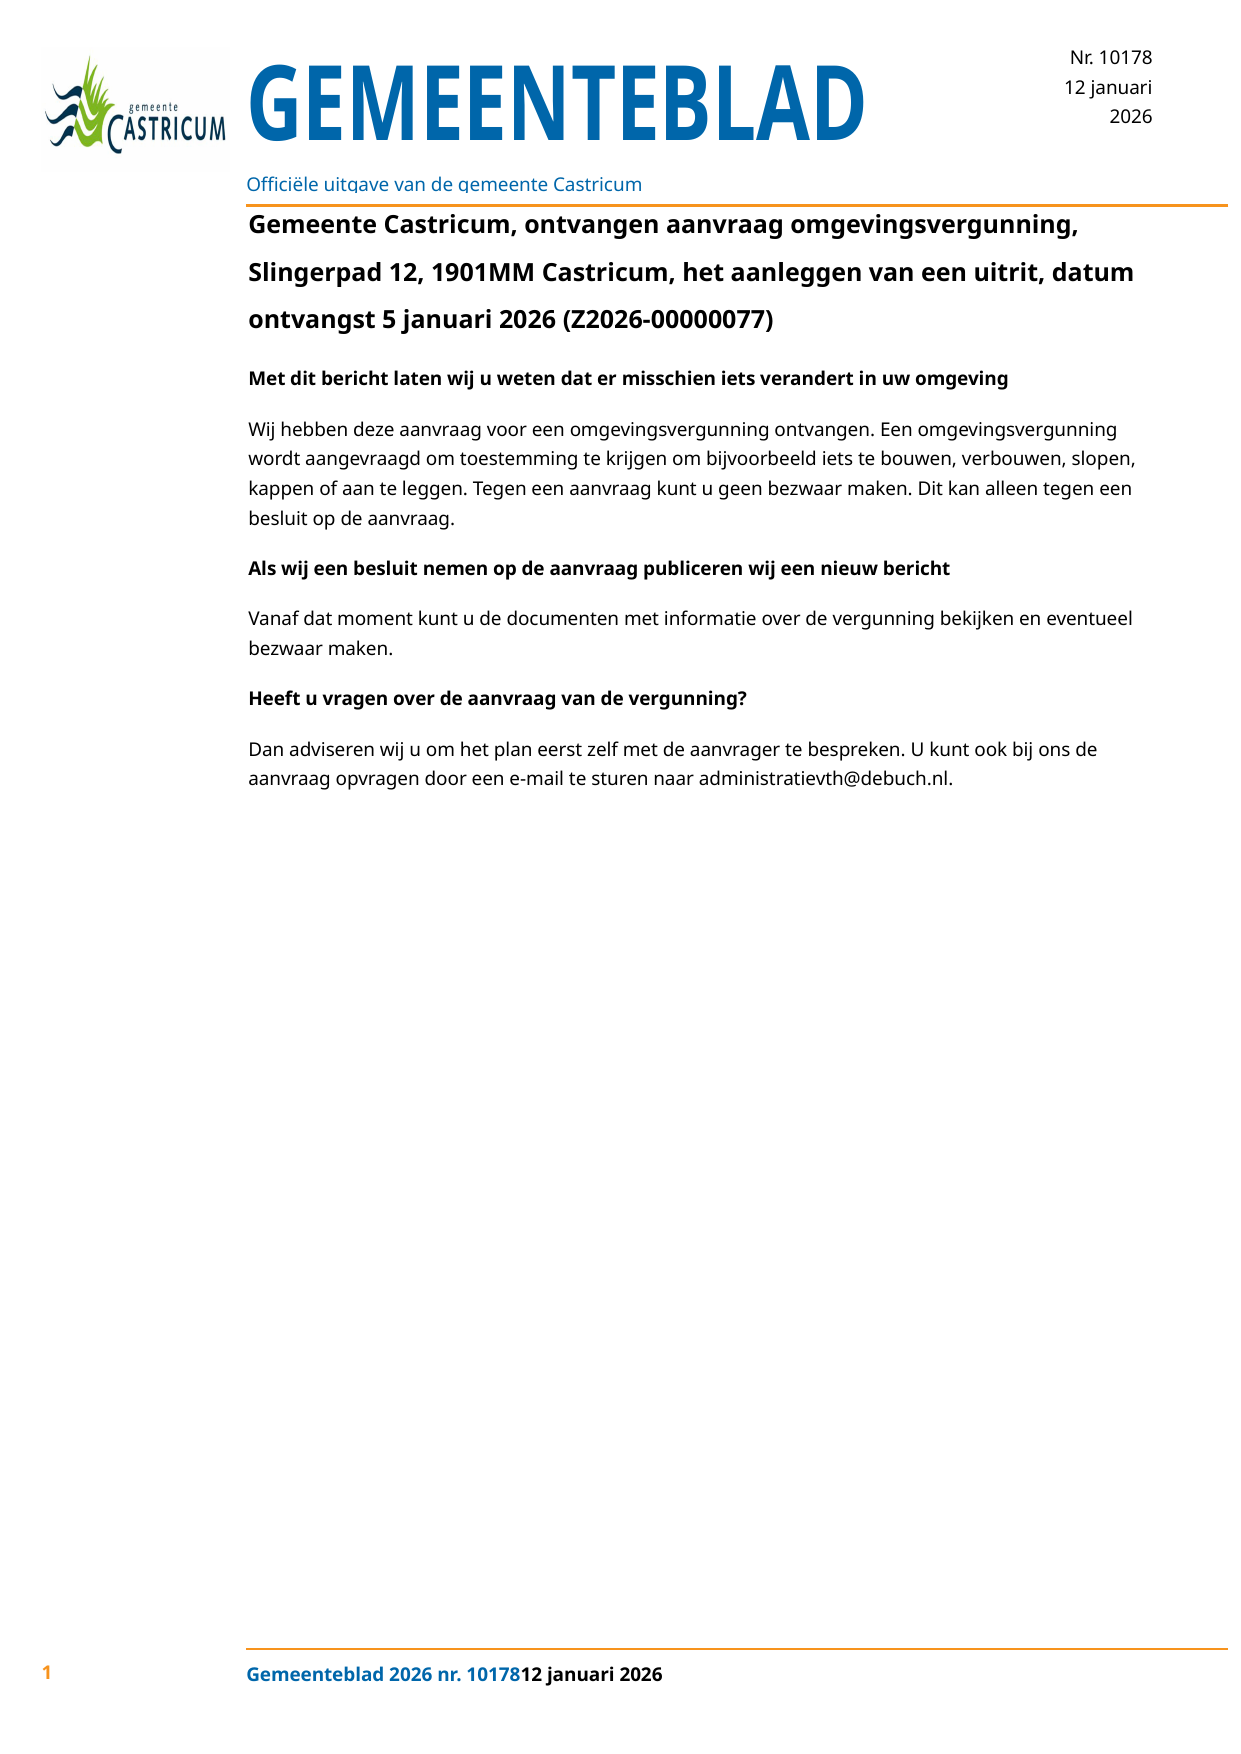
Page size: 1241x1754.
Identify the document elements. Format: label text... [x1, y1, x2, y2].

text Dan adviseren wij u om het plan eerst zelf met de aanvrager te bespreken. U kunt ook bij ons de aanvraag opvragen door een e-mail te sturen naar administratievth@debuch.nl. [248, 736, 1152, 791]
text Vanaf dat moment kunt u de documenten met informatie over de vergunning bekijken en eventueel bezwaar maken. [248, 606, 1152, 661]
text Als wij een besluit nemen op de aanvraag publiceren wij een nieuw bericht [248, 555, 1152, 581]
text Gemeente Castricum, ontvangen aanvraag omgevingsvergunning, Slingerpad 12, 1901MM Castricum, het aanleggen van een uitrit, datum ontvangst 5 januari 2026 (Z2026-00000077) [248, 207, 1152, 336]
picture [41, 47, 231, 172]
text Met dit bericht laten wij u weten dat er misschien iets verandert in uw omgeving [248, 366, 1152, 391]
text Heeft u vragen over de aanvraag van de vergunning? [248, 686, 1152, 711]
text Wij hebben deze aanvraag voor een omgevingsvergunning ontvangen. Een omgevingsvergunning wordt aangevraagd om toestemming te krijgen om bijvoorbeeld iets te bouwen, verbouwen, slopen, kappen of aan te leggen. Tegen een aanvraag kunt u geen bezwaar maken. Dit kan alleen tegen een besluit op de aanvraag. [248, 416, 1152, 530]
